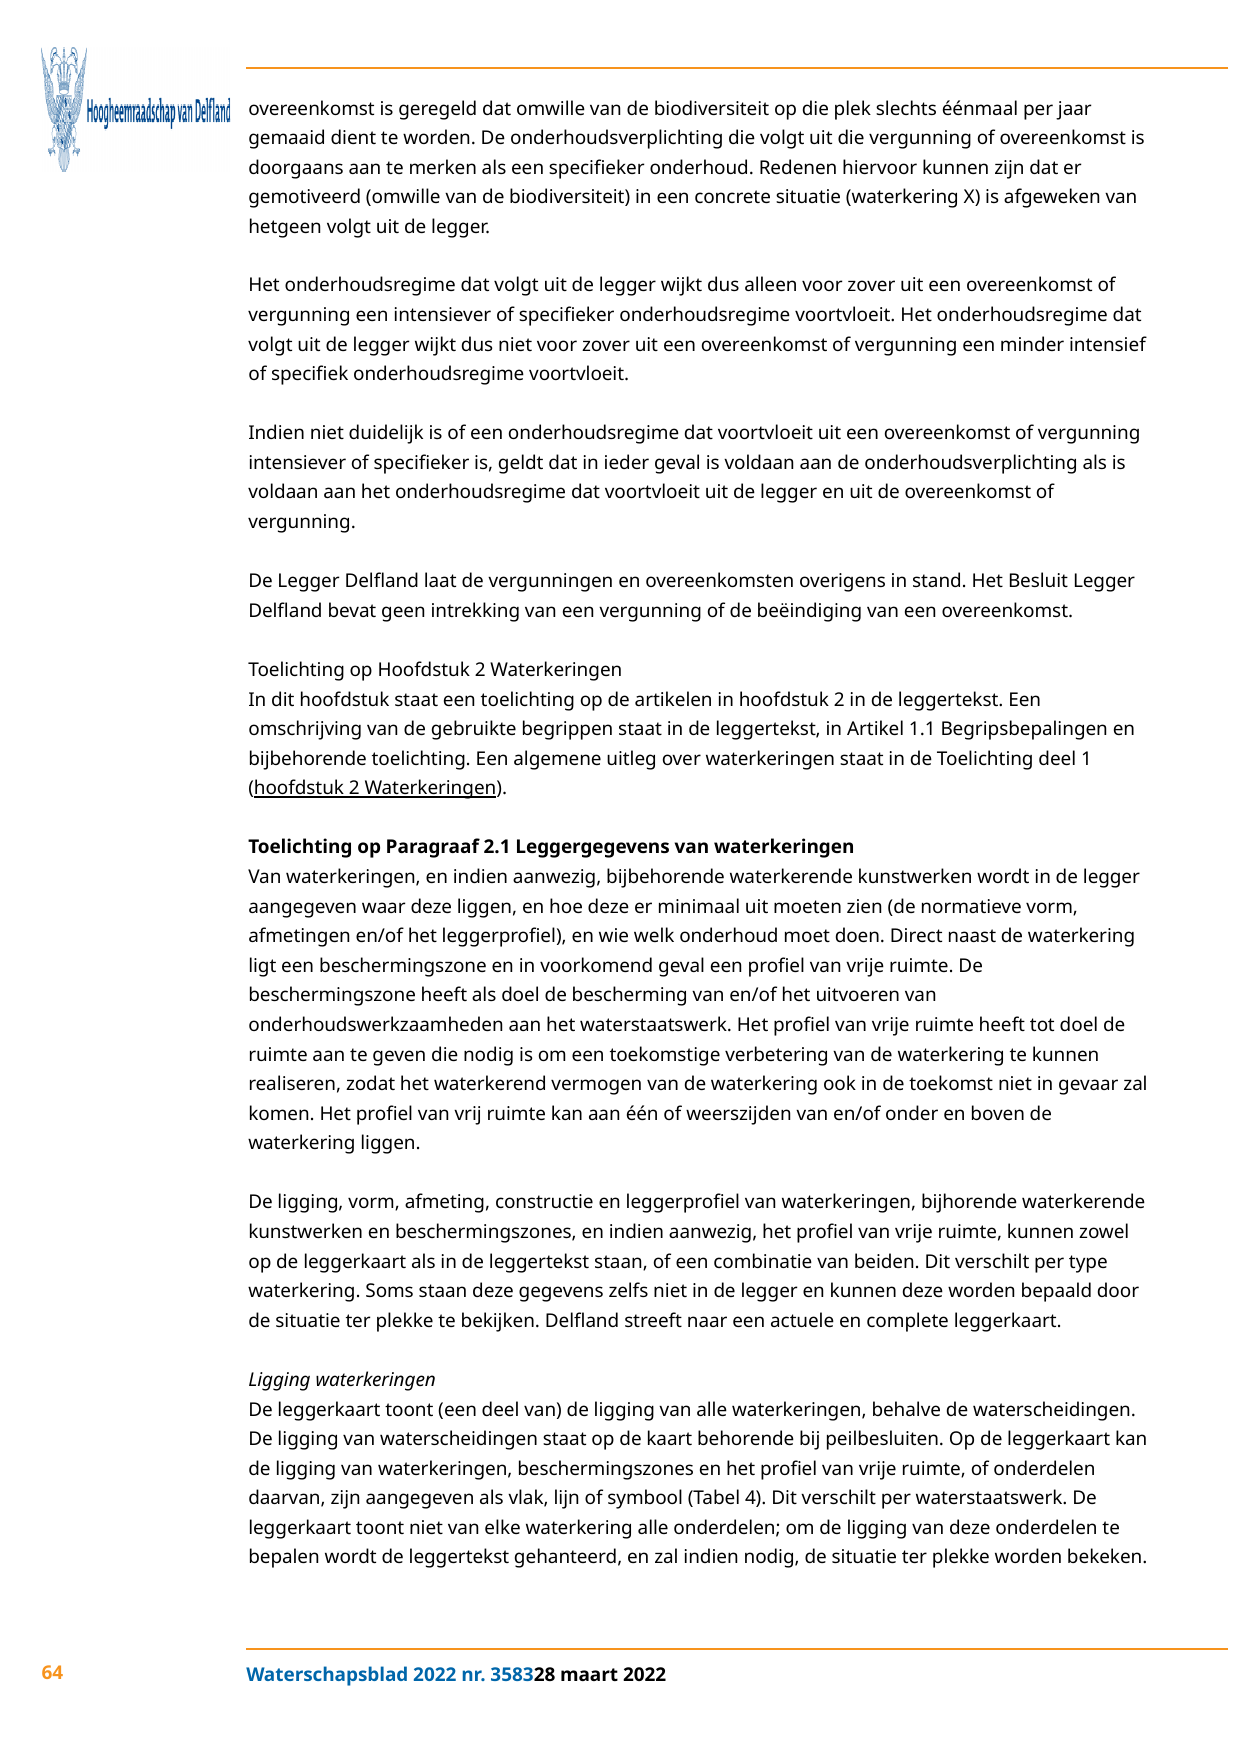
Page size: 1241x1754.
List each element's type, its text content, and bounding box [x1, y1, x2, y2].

text De ligging, vorm, afmeting, constructie en leggerprofiel van waterkeringen, bijhorende waterkerende kunstwerken en beschermingszones, en indien aanwezig, het profiel van vrije ruimte, kunnen zowel op de leggerkaart als in de leggertekst staan, of een combinatie van beiden. Dit verschilt per type waterkering. Soms staan deze gegevens zelfs niet in de legger en kunnen deze worden bepaald door de situatie ter plekke te bekijken. Delfland streeft naar een actuele en complete leggerkaart. [248, 1189, 1152, 1333]
text Toelichting op Hoofdstuk 2 Waterkeringen [248, 656, 1152, 682]
text Indien niet duidelijk is of een onderhoudsregime dat voortvloeit uit een overeenkomst of vergunning intensiever of specifieker is, geldt dat in ieder geval is voldaan aan de onderhoudsverplichting als is voldaan aan het onderhoudsregime dat voortvloeit uit de legger en uit de overeenkomst of vergunning. [248, 419, 1152, 534]
table_header overeenkomst is geregeld dat omwille van de biodiversiteit op die plek slechts éénmaal per jaar gemaaid dient te worden. De onderhoudsverplichting die volgt uit die vergunning of overeenkomst is doorgaans aan te merken als een specifieker onderhoud. Redenen hiervoor kunnen zijn dat er gemotiveerd (omwille van de biodiversiteit) in een concrete situatie (waterkering X) is afgeweken van hetgeen volgt uit de legger. [248, 95, 1152, 239]
text De Legger Delfland laat de vergunningen en overeenkomsten overigens in stand. Het Besluit Legger Delfland bevat geen intrekking van een vergunning of de beëindiging van een overeenkomst. [248, 567, 1152, 623]
text Van waterkeringen, en indien aanwezig, bijbehorende waterkerende kunstwerken wordt in de legger aangegeven waar deze liggen, en hoe deze er minimaal uit moeten zien (de normatieve vorm, afmetingen en/of het leggerprofiel), en wie welk onderhoud moet doen. Direct naast de waterkering ligt een beschermingszone en in voorkomend geval een profiel van vrije ruimte. De beschermingszone heeft als doel de bescherming van en/of het uitvoeren van onderhoudswerkzaamheden aan het waterstaatswerk. Het profiel van vrije ruimte heeft tot doel de ruimte aan te geven die nodig is om een toekomstige verbetering van de waterkering te kunnen realiseren, zodat het waterkerend vermogen van de waterkering ook in de toekomst niet in gevaar zal komen. Het profiel van vrij ruimte kan aan één of weerszijden van en/of onder en boven de waterkering liggen. [248, 863, 1152, 1155]
text De leggerkaart toont (een deel van) de ligging van alle waterkeringen, behalve de waterscheidingen. De ligging van waterscheidingen staat op de kaart behorende bij peilbesluiten. Op de leggerkaart kan de ligging van waterkeringen, beschermingszones en het profiel van vrije ruimte, of onderdelen daarvan, zijn aangegeven als vlak, lijn of symbool (Tabel 4). Dit verschilt per waterstaatswerk. De leggerkaart toont niet van elke waterkering alle onderdelen; om de ligging van deze onderdelen te bepalen wordt de leggertekst gehanteerd, en zal indien nodig, de situatie ter plekke worden bekeken. [248, 1396, 1152, 1569]
text Ligging waterkeringen [248, 1366, 1152, 1392]
text In dit hoofdstuk staat een toelichting op de artikelen in hoofdstuk 2 in de leggertekst. Een omschrijving van de gebruikte begrippen staat in de leggertekst, in Artikel 1.1 Begripsbepalingen en bijbehorende toelichting. Een algemene uitleg over waterkeringen staat in de Toelichting deel 1 (hoofdstuk 2 Waterkeringen). [248, 686, 1152, 800]
text Toelichting op Paragraaf 2.1 Leggergegevens van waterkeringen [248, 834, 1152, 859]
picture [41, 47, 231, 172]
text Het onderhoudsregime dat volgt uit de legger wijkt dus alleen voor zover uit een overeenkomst of vergunning een intensiever of specifieker onderhoudsregime voortvloeit. Het onderhoudsregime dat volgt uit de legger wijkt dus niet voor zover uit een overeenkomst of vergunning een minder intensief of specifiek onderhoudsregime voortvloeit. [248, 272, 1152, 386]
